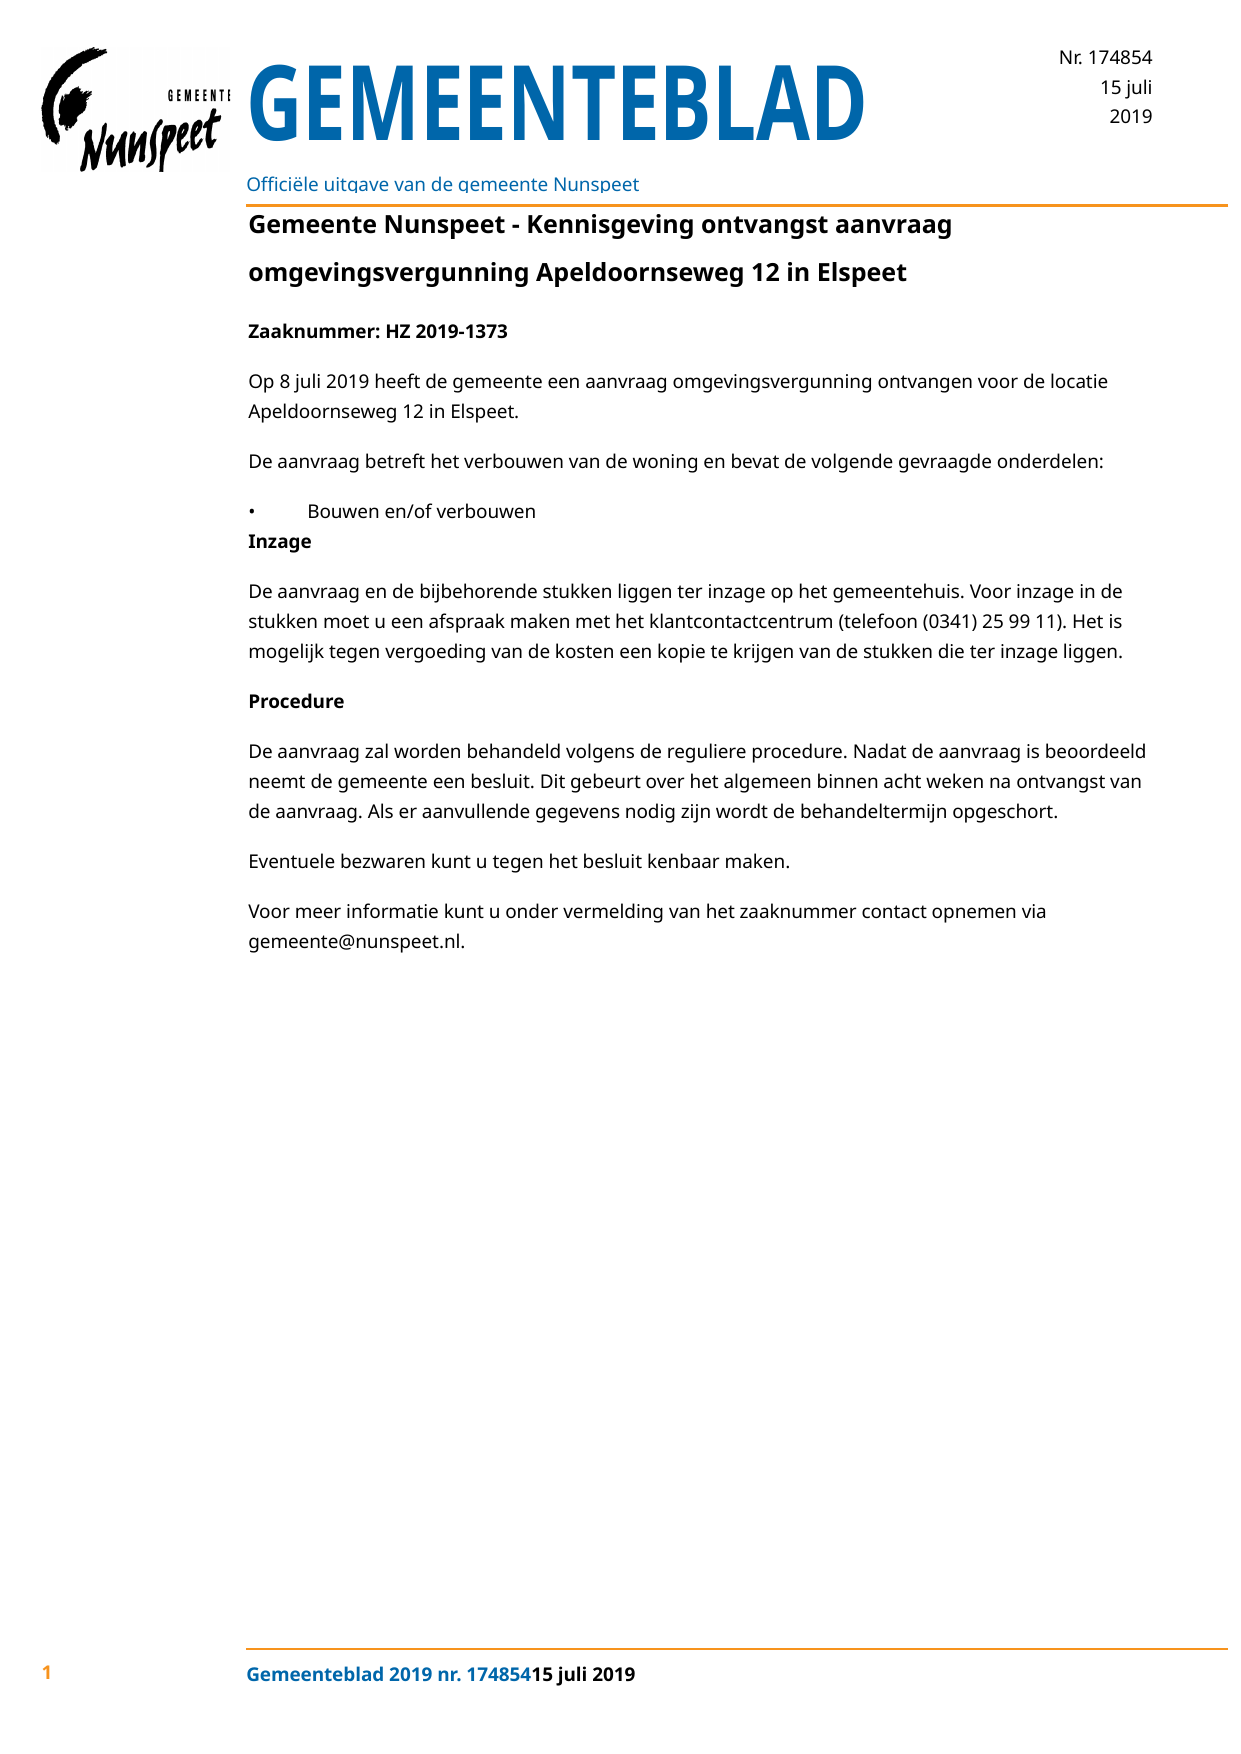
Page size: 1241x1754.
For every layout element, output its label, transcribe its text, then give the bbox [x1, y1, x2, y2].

text De aanvraag betreft het verbouwen van de woning en bevat de volgende gevraagde onderdelen: [248, 448, 1152, 474]
text Zaaknummer: HZ 2019-1373 [248, 318, 1152, 344]
list Bouwen en/of verbouwen [248, 499, 1152, 524]
text Gemeente Nunspeet - Kennisgeving ontvangst aanvraag omgevingsvergunning Apeldoornseweg 12 in Elspeet [248, 207, 1152, 288]
text De aanvraag en de bijbehorende stukken liggen ter inzage op het gemeentehuis. Voor inzage in de stukken moet u een afspraak maken met het klantcontactcentrum (telefoon (0341) 25 99 11). Het is mogelijk tegen vergoeding van de kosten een kopie te krijgen van de stukken die ter inzage liggen. [248, 579, 1152, 664]
text Procedure [248, 688, 1152, 714]
text Voor meer informatie kunt u onder vermelding van het zaaknummer contact opnemen via gemeente@nunspeet.nl. [248, 899, 1152, 954]
text Op 8 juli 2019 heeft de gemeente een aanvraag omgevingsvergunning ontvangen voor de locatie Apeldoornseweg 12 in Elspeet. [248, 368, 1152, 424]
text Inzage [248, 528, 1152, 554]
text De aanvraag zal worden behandeld volgens de reguliere procedure. Nadat de aanvraag is beoordeeld neemt de gemeente een besluit. Dit gebeurt over het algemeen binnen acht weken na ontvangst van de aanvraag. Als er aanvullende gegevens nodig zijn wordt de behandeltermijn opgeschort. [248, 739, 1152, 824]
picture [41, 47, 231, 172]
text Eventuele bezwaren kunt u tegen het besluit kenbaar maken. [248, 848, 1152, 874]
